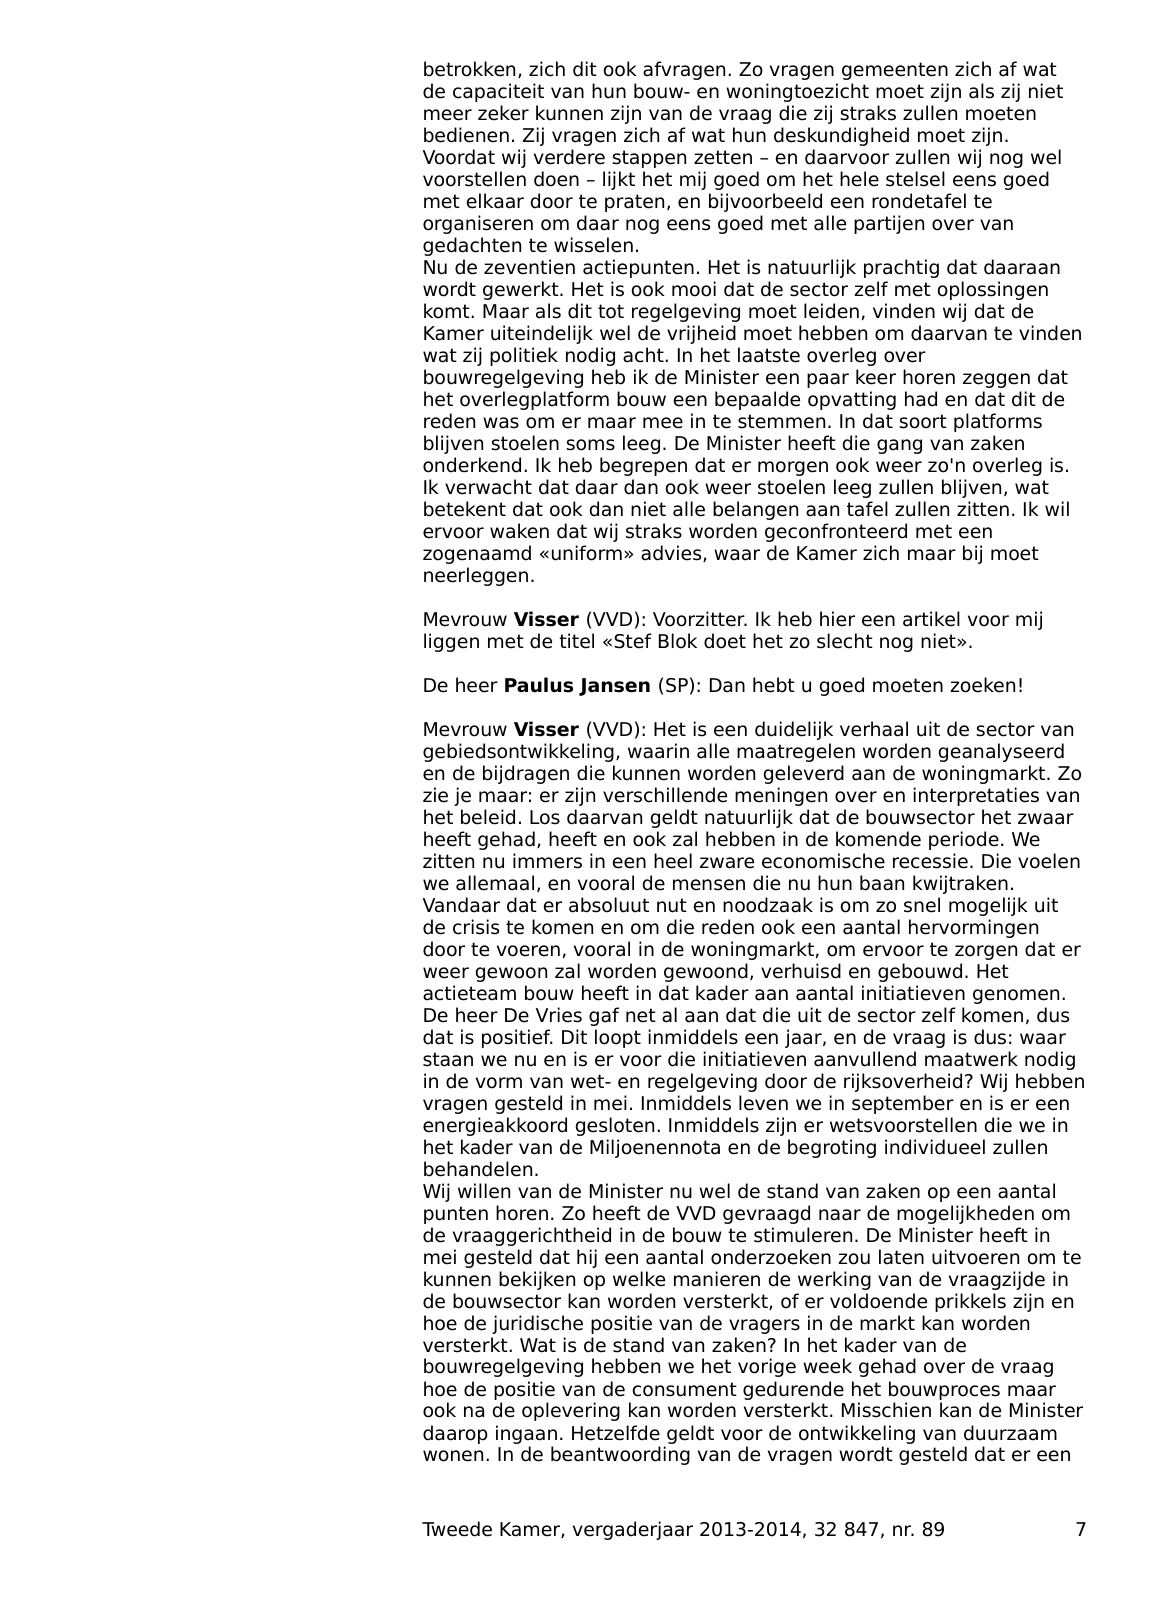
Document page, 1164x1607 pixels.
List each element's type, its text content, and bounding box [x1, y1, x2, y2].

text Wij willen van de Minister nu wel de stand van zaken op een aantal punten horen. Zo heeft de VVD gevraagd naar de mogelijkheden om de vraaggerichtheid in de bouw te stimuleren. De Minister heeft in mei gesteld dat hij een aantal onderzoeken zou laten uitvoeren om te kunnen bekijken op welke manieren de werking van de vraagzijde in de bouwsector kan worden versterkt, of er voldoende prikkels zijn en hoe de juridische positie van de vragers in de markt kan worden versterkt. Wat is de stand van zaken? In het kader van de bouwregelgeving hebben we het vorige week gehad over de vraag hoe de positie van de consument gedurende het bouwproces maar ook na de oplevering kan worden versterkt. Misschien kan de Minister daarop ingaan. Hetzelfde geldt voor de ontwikkeling van duurzaam wonen. In de beantwoording van de vragen wordt gesteld dat er een [422, 1181, 1087, 1466]
text Nu de zeventien actiepunten. Het is natuurlijk prachtig dat daaraan wordt gewerkt. Het is ook mooi dat de sector zelf met oplossingen komt. Maar als dit tot regelgeving moet leiden, vinden wij dat de Kamer uiteindelijk wel de vrijheid moet hebben om daarvan te vinden wat zij politiek nodig acht. In het laatste overleg over bouwregelgeving heb ik de Minister een paar keer horen zeggen dat het overlegplatform bouw een bepaalde opvatting had en dat dit de reden was om er maar mee in te stemmen. In dat soort platforms blijven stoelen soms leeg. De Minister heeft die gang van zaken onderkend. Ik heb begrepen dat er morgen ook weer zo'n overleg is. Ik verwacht dat daar dan ook weer stoelen leeg zullen blijven, wat betekent dat ook dan niet alle belangen aan tafel zullen zitten. Ik wil ervoor waken dat wij straks worden geconfronteerd met een zogenaamd «uniform» advies, waar de Kamer zich maar bij moet neerleggen. [422, 257, 1087, 587]
text De heer Paulus Jansen (SP): Dan hebt u goed moeten zoeken! [422, 675, 1087, 697]
text betrokken, zich dit ook afvragen. Zo vragen gemeenten zich af wat de capaciteit van hun bouw- en woningtoezicht moet zijn als zij niet meer zeker kunnen zijn van de vraag die zij straks zullen moeten bedienen. Zij vragen zich af wat hun deskundigheid moet zijn. Voordat wij verdere stappen zetten – en daarvoor zullen wij nog wel voorstellen doen – lijkt het mij goed om het hele stelsel eens goed met elkaar door te praten, en bijvoorbeeld een rondetafel te organiseren om daar nog eens goed met alle partijen over van gedachten te wisselen. [422, 59, 1087, 257]
text Mevrouw Visser (VVD): Voorzitter. Ik heb hier een artikel voor mij liggen met de titel «Stef Blok doet het zo slecht nog niet». [422, 609, 1087, 653]
text Mevrouw Visser (VVD): Het is een duidelijk verhaal uit de sector van gebiedsontwikkeling, waarin alle maatregelen worden geanalyseerd en de bijdragen die kunnen worden geleverd aan de woningmarkt. Zo zie je maar: er zijn verschillende meningen over en interpretaties van het beleid. Los daarvan geldt natuurlijk dat de bouwsector het zwaar heeft gehad, heeft en ook zal hebben in de komende periode. We zitten nu immers in een heel zware economische recessie. Die voelen we allemaal, en vooral de mensen die nu hun baan kwijtraken. Vandaar dat er absoluut nut en noodzaak is om zo snel mogelijk uit de crisis te komen en om die reden ook een aantal hervormingen door te voeren, vooral in de woningmarkt, om ervoor te zorgen dat er weer gewoon zal worden gewoond, verhuisd en gebouwd. Het actieteam bouw heeft in dat kader aan aantal initiatieven genomen. De heer De Vries gaf net al aan dat die uit de sector zelf komen, dus dat is positief. Dit loopt inmiddels een jaar, en de vraag is dus: waar staan we nu en is er voor die initiatieven aanvullend maatwerk nodig in de vorm van wet- en regelgeving door de rijksoverheid? Wij hebben vragen gesteld in mei. Inmiddels leven we in september en is er een energieakkoord gesloten. Inmiddels zijn er wetsvoorstellen die we in het kader van de Miljoenennota en de begroting individueel zullen behandelen. [422, 719, 1087, 1181]
